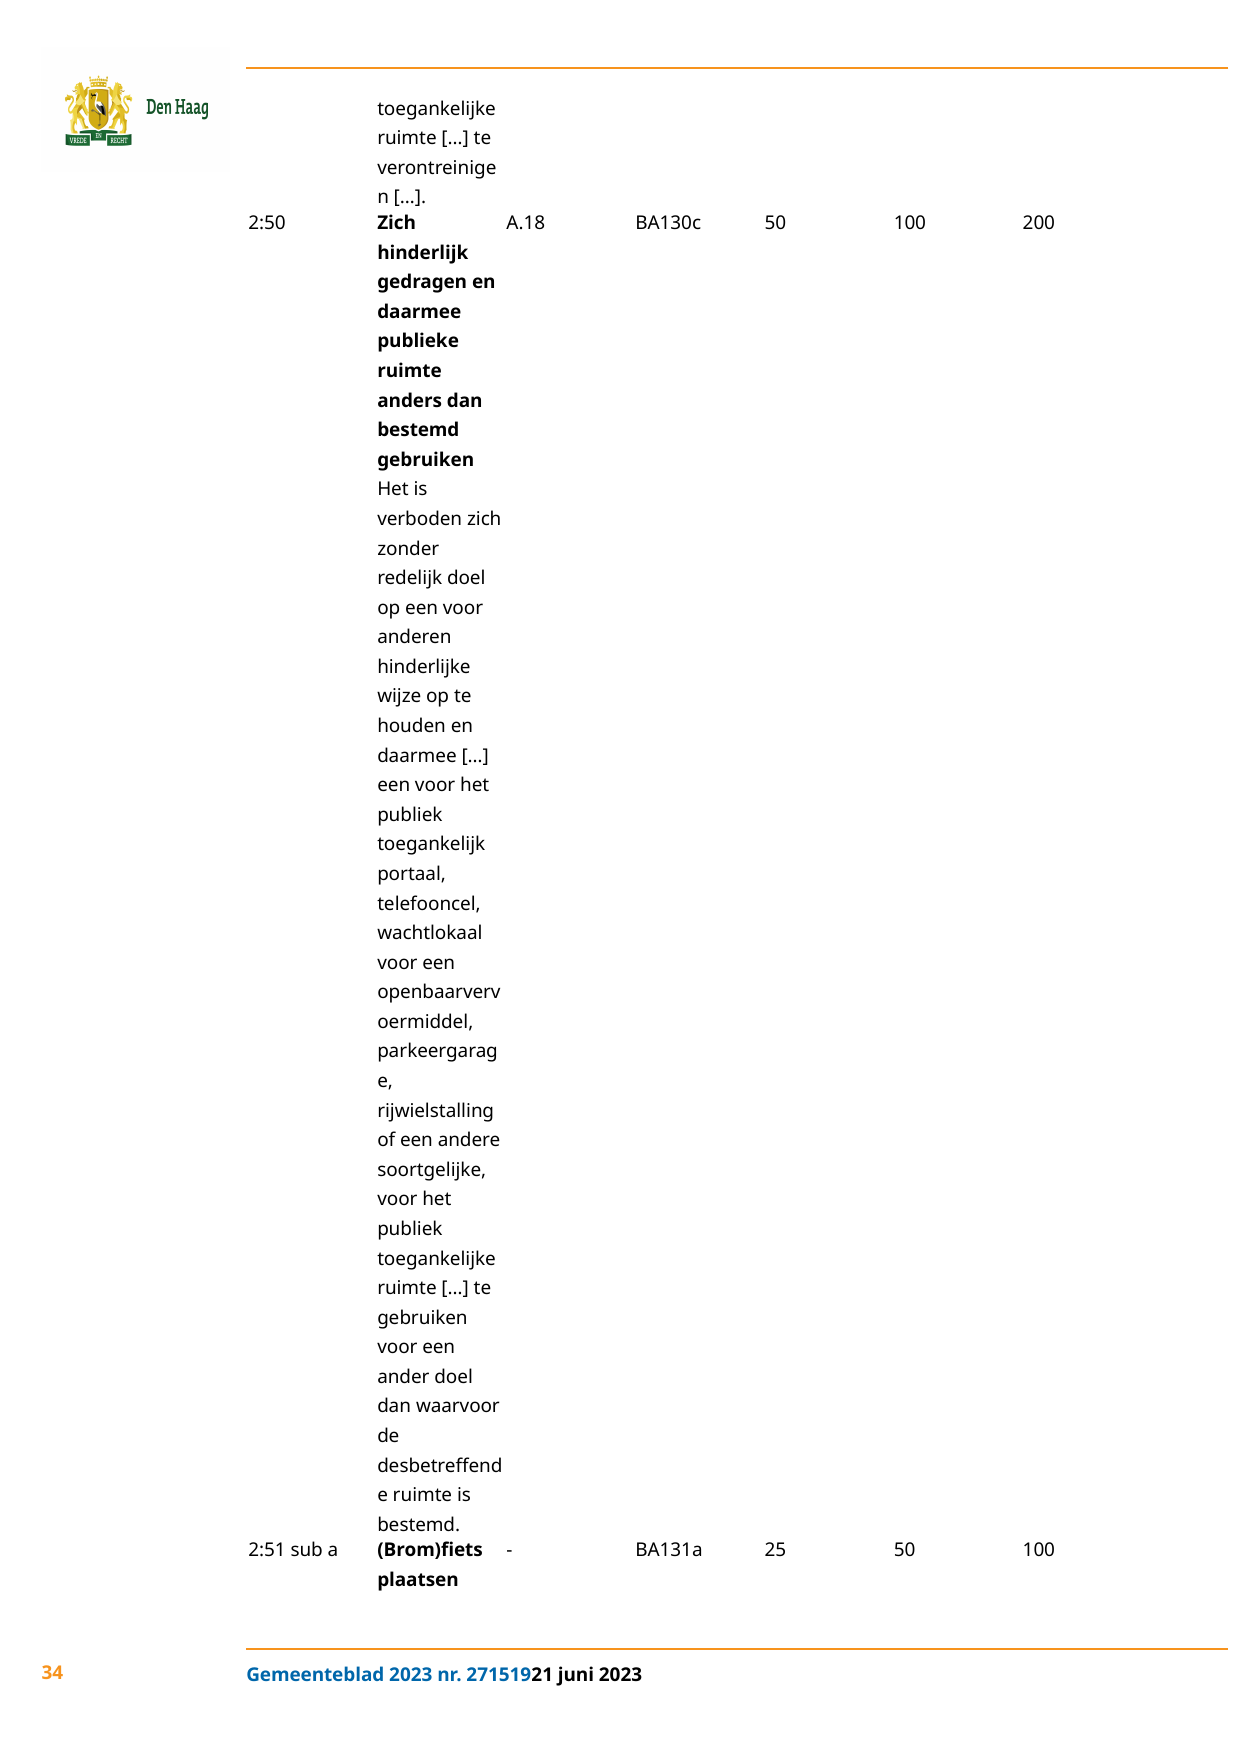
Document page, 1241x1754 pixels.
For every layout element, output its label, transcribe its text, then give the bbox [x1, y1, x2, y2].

table_cell 50 [764, 209, 893, 1537]
picture [41, 47, 231, 172]
table_cell 100 [894, 209, 1022, 1537]
table_cell 25 [764, 1537, 893, 1592]
table_cell BA131a [635, 1537, 764, 1592]
table_cell (Brom)fiets plaatsen [377, 1537, 506, 1592]
table_cell 100 [1023, 1537, 1152, 1592]
table_cell 200 [1023, 209, 1152, 1537]
table_cell A.18 [506, 209, 635, 1537]
table_cell [635, 95, 764, 209]
table_cell toegankelijke ruimte […] te verontreinigen […]. [377, 95, 506, 209]
table_cell [1023, 95, 1152, 209]
table_cell BA130c [635, 209, 764, 1537]
table_cell [248, 95, 377, 209]
table_cell - [506, 1537, 635, 1592]
table_cell 50 [894, 1537, 1022, 1592]
table_cell [894, 95, 1022, 209]
table_cell Zich hinderlijk gedragen en daarmee publieke ruimte anders dan bestemd gebruiken Het is verboden zich zonder redelijk doel op een voor anderen hinderlijke wijze op te houden en daarmee […] een voor het publiek toegankelijk portaal, telefooncel, wachtlokaal voor een openbaarvervoermiddel, parkeergarage, rijwielstalling of een andere soortgelijke, voor het publiek toegankelijke ruimte […] te gebruiken voor een ander doel dan waarvoor de desbetreffende ruimte is bestemd. [377, 209, 506, 1537]
table_cell 2:51 sub a [248, 1537, 377, 1592]
table_cell [764, 95, 893, 209]
table_cell [506, 95, 635, 209]
table_cell 2:50 [248, 209, 377, 1537]
